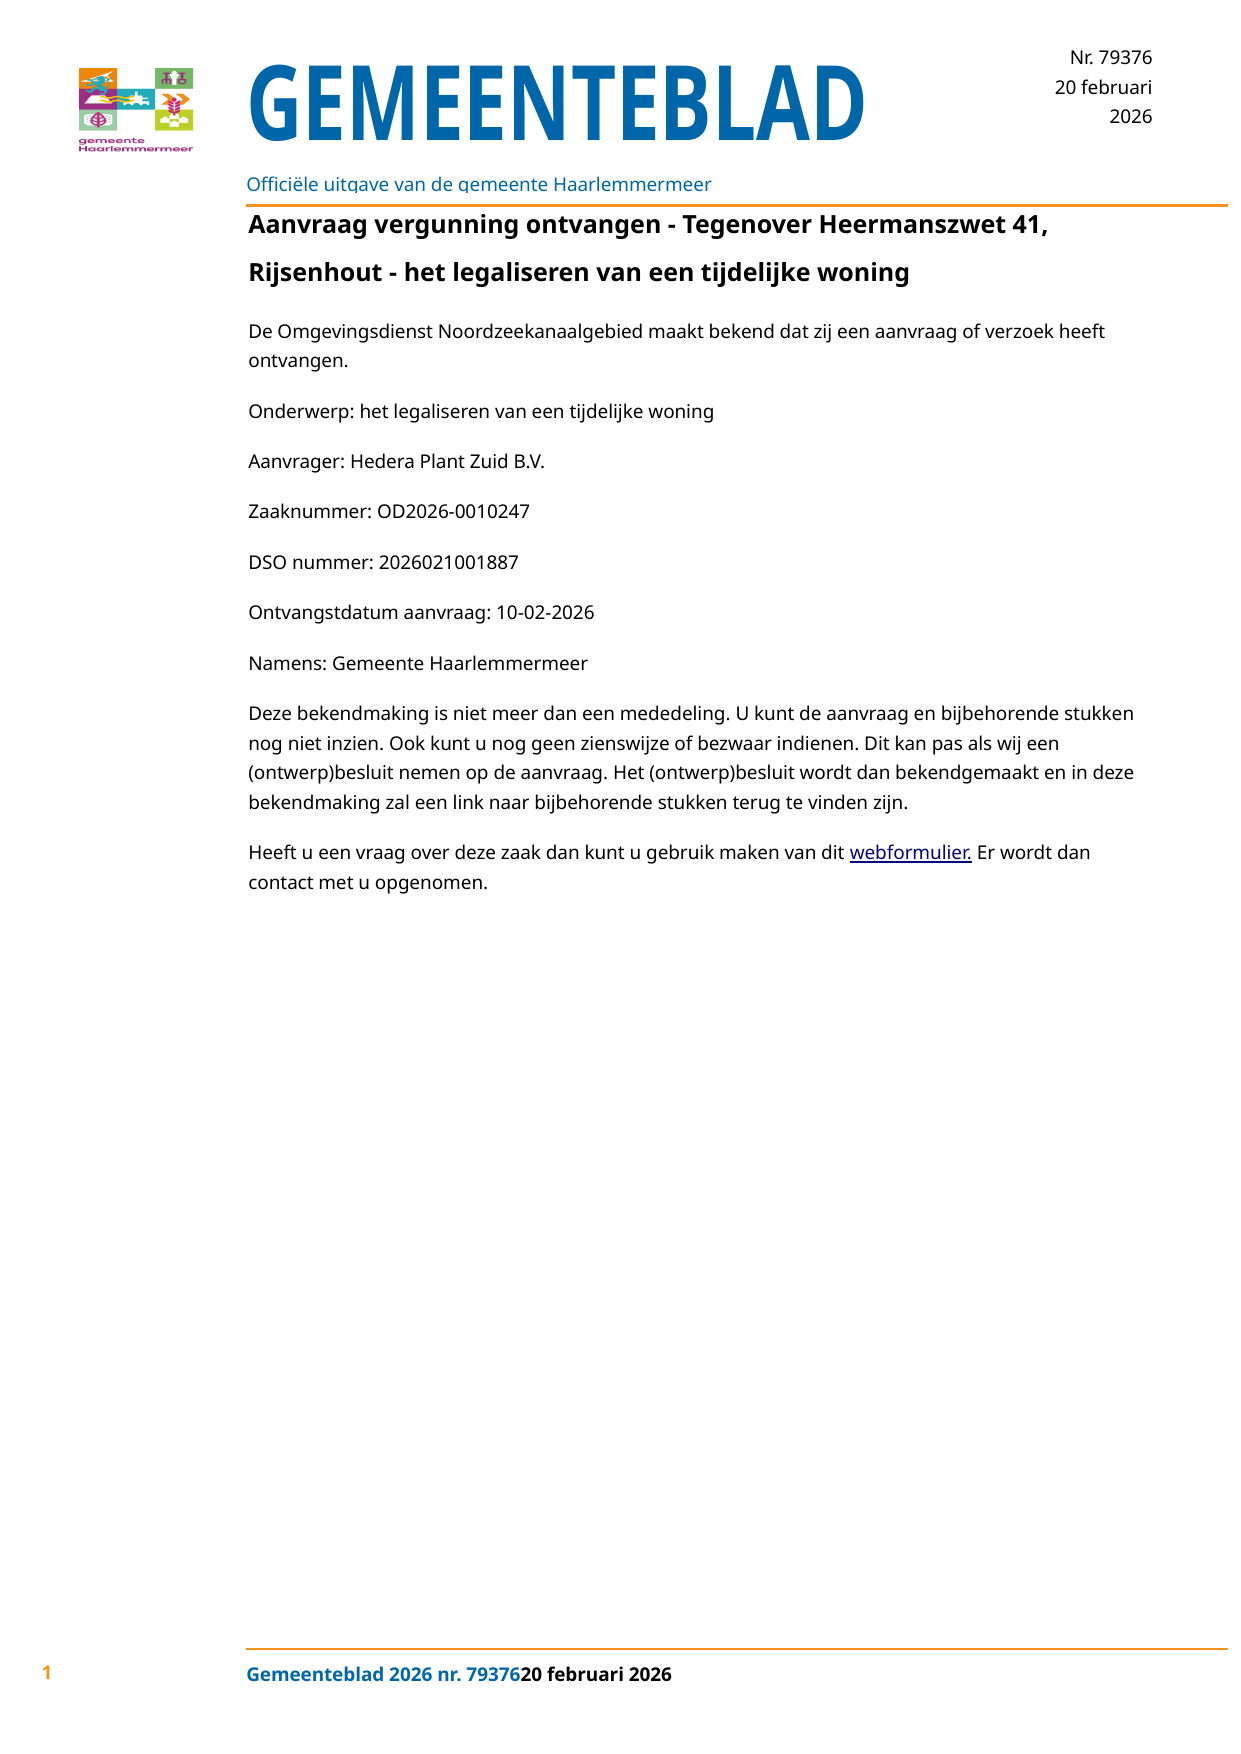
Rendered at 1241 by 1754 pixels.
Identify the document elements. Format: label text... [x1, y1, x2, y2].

text Onderwerp: het legaliseren van een tijdelijke woning [248, 398, 1152, 424]
text Aanvraag vergunning ontvangen - Tegenover Heermanszwet 41, Rijsenhout - het legaliseren van een tijdelijke woning [248, 207, 1152, 288]
text Heeft u een vraag over deze zaak dan kunt u gebruik maken van dit webformulier. Er wordt dan contact met u opgenomen. [248, 839, 1152, 895]
text Deze bekendmaking is niet meer dan een mededeling. U kunt de aanvraag en bijbehorende stukken nog niet inzien. Ook kunt u nog geen zienswijze of bezwaar indienen. Dit kan pas als wij een (ontwerp)besluit nemen op de aanvraag. Het (ontwerp)besluit wordt dan bekendgemaakt en in deze bekendmaking zal een link naar bijbehorende stukken terug te vinden zijn. [248, 700, 1152, 815]
picture [41, 47, 231, 172]
text Aanvrager: Hedera Plant Zuid B.V. [248, 448, 1152, 474]
text De Omgevingsdienst Noordzeekanaalgebied maakt bekend dat zij een aanvraag of verzoek heeft ontvangen. [248, 318, 1152, 373]
text Namens: Gemeente Haarlemmermeer [248, 650, 1152, 676]
text DSO nummer: 2026021001887 [248, 549, 1152, 575]
text Ontvangstdatum aanvraag: 10-02-2026 [248, 599, 1152, 625]
text Zaaknummer: OD2026-0010247 [248, 499, 1152, 524]
